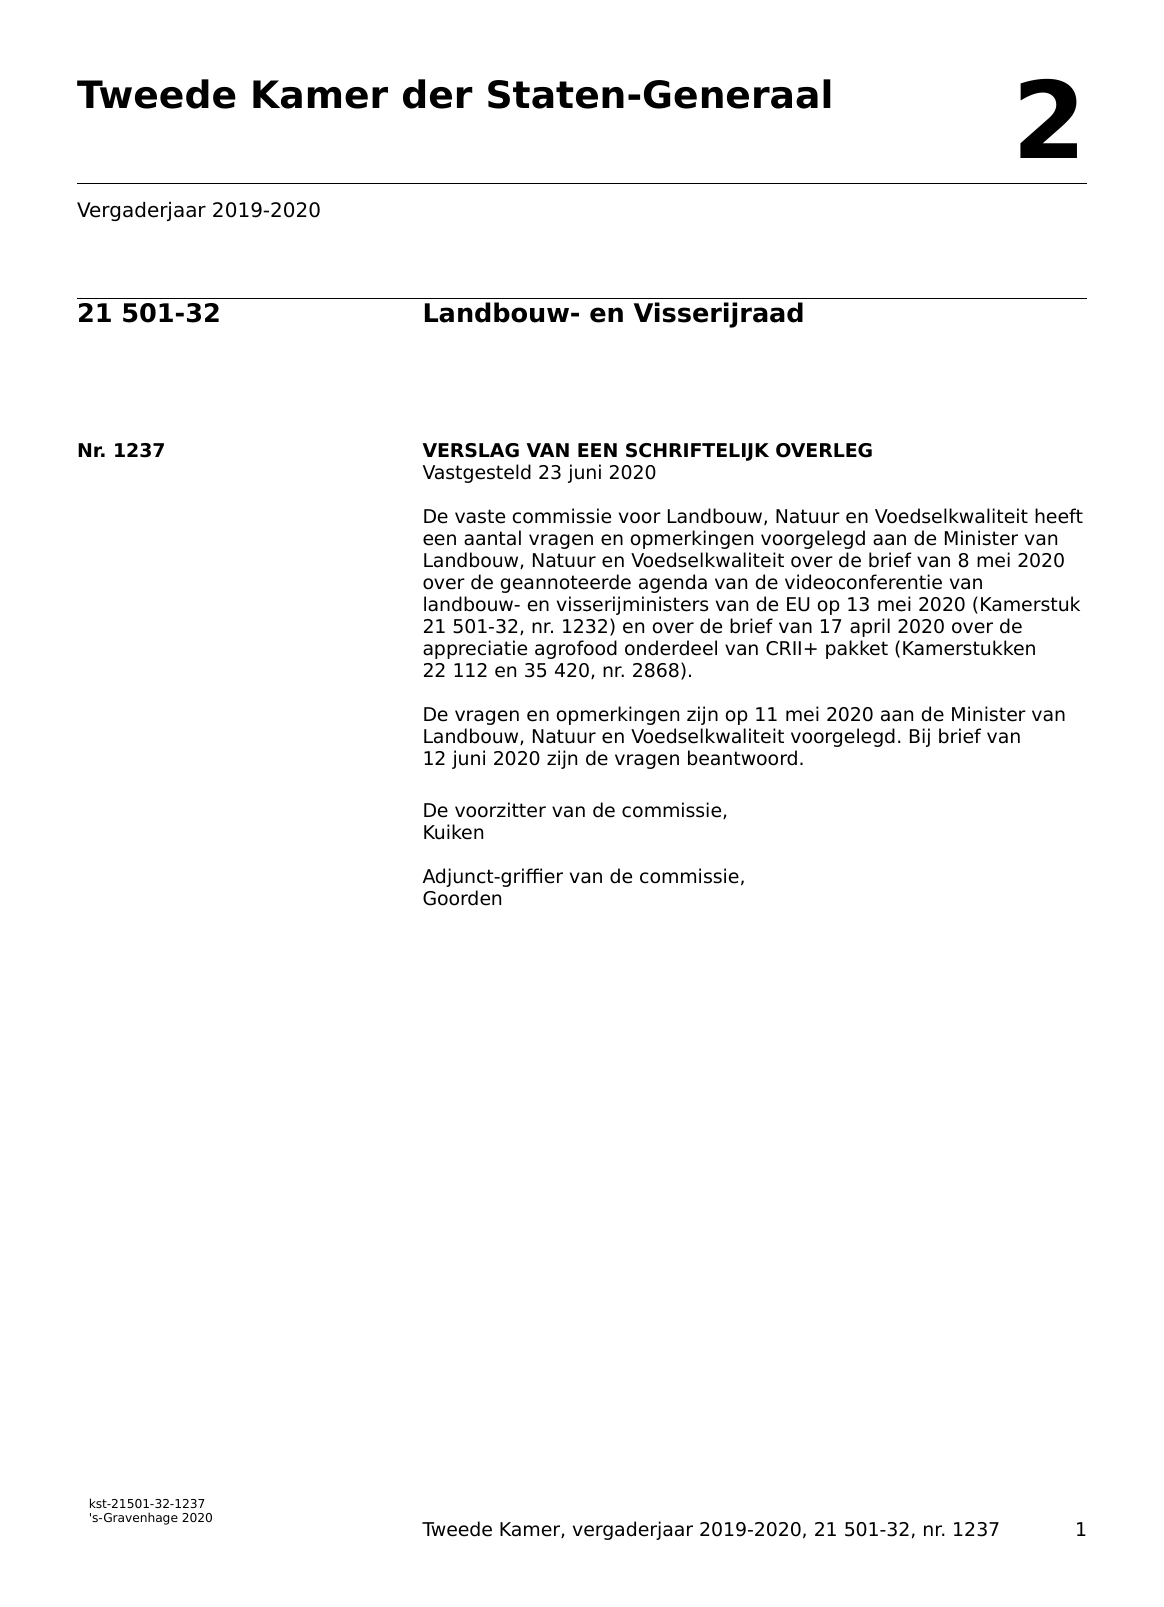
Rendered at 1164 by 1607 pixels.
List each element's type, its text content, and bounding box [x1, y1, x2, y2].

table_header Tweede Kamer der Staten-Generaal [77, 59, 886, 183]
table_header 2 [886, 59, 1087, 183]
text De vragen en opmerkingen zijn op 11 mei 2020 aan de Minister van Landbouw, Natuur en Voedselkwaliteit voorgelegd. Bij brief van 12 juni 2020 zijn de vragen beantwoord. [422, 704, 1087, 770]
text 's-Gravenhage 2020 [88, 1511, 323, 1525]
text De voorzitter van de commissie, Kuiken [422, 800, 1087, 844]
subtitle Nr. 1237 VERSLAG VAN EEN SCHRIFTELIJK OVERLEG [77, 440, 1087, 462]
text Adjunct-griffier van de commissie, Goorden [422, 866, 1087, 910]
text De vaste commissie voor Landbouw, Natuur en Voedselkwaliteit heeft een aantal vragen en opmerkingen voorgelegd aan de Minister van Landbouw, Natuur en Voedselkwaliteit over de brief van 8 mei 2020 over de geannoteerde agenda van de videoconferentie van landbouw- en visserijministers van de EU op 13 mei 2020 (Kamerstuk 21 501-32, nr. 1232) en over de brief van 17 april 2020 over de appreciatie agrofood onderdeel van CRII+ pakket (Kamerstukken 22 112 en 35 420, nr. 2868). [422, 506, 1087, 682]
subtitle 21 501-32 Landbouw- en Visserijraad [77, 299, 1087, 329]
text Vastgesteld 23 juni 2020 [422, 462, 1087, 484]
table_cell Vergaderjaar 2019-2020 [77, 184, 1087, 298]
text kst-21501-32-1237 [88, 1497, 323, 1511]
